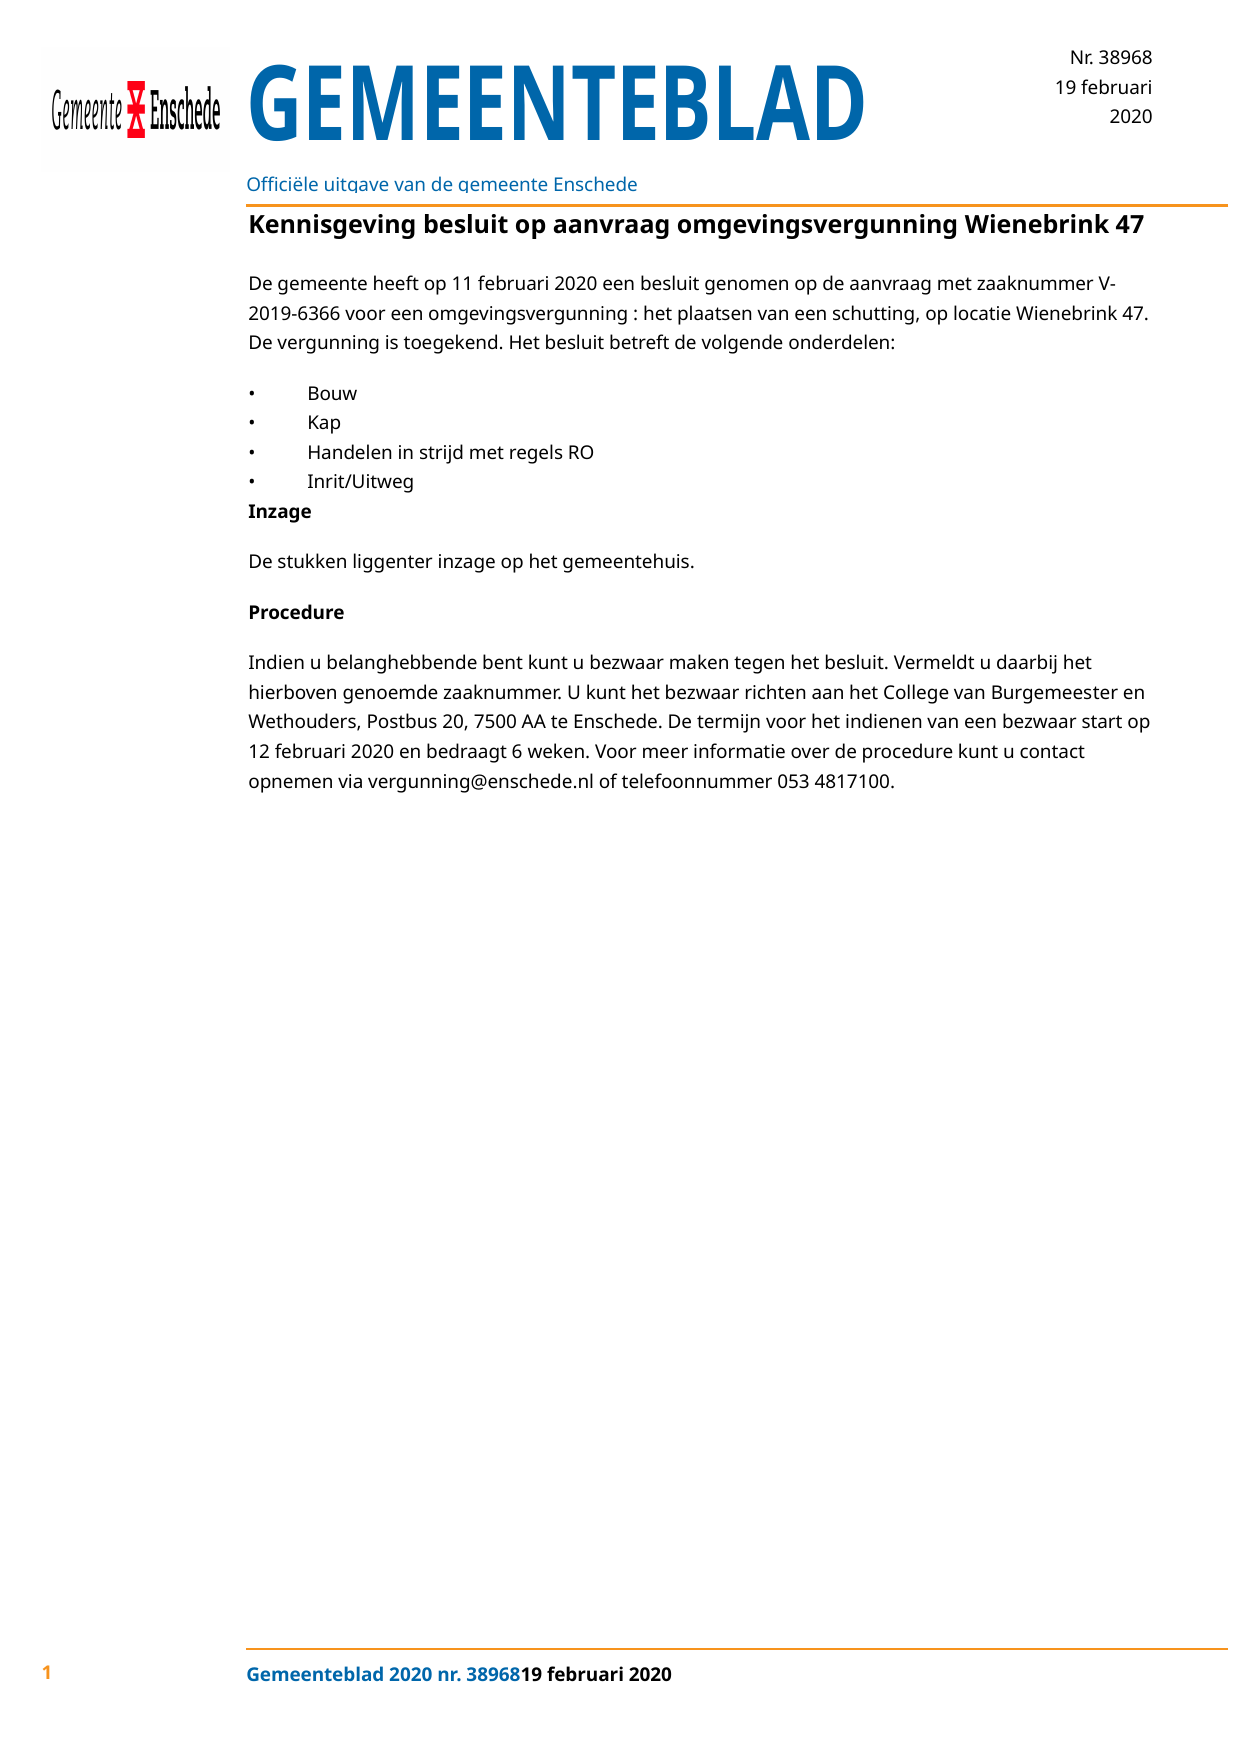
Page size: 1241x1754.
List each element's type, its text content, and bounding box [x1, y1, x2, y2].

list Inrit/Uitweg [248, 469, 1152, 494]
text Inzage [248, 498, 1152, 524]
text De stukken liggenter inzage op het gemeentehuis. [248, 549, 1152, 574]
picture [41, 47, 231, 172]
text Indien u belanghebbende bent kunt u bezwaar maken tegen het besluit. Vermeldt u daarbij het hierboven genoemde zaaknummer. U kunt het bezwaar richten aan het College van Burgemees­ter en Wethouders, Postbus 20, 7500 AA te Enschede. De termijn voor het indienen van een bezwaar start op 12 februari 2020 en bedraagt 6 weken. Voor meer informatie over de procedure kunt u contact opnemen via vergunning@enschede.nl of telefoonnummer 053 4817100. [248, 649, 1152, 793]
text Procedure [248, 599, 1152, 625]
text De gemeente heeft op 11 februari 2020 een besluit genomen op de aanvraag met zaaknummer V-2019-6366 voor een omgevingsvergunning : het plaatsen van een schutting, op locatie Wienebrink 47. De vergunning is toegekend. Het besluit betreft de volgende onderdelen: [248, 270, 1152, 355]
text Kennisgeving besluit op aanvraag omgevingsvergunning Wienebrink 47 [248, 207, 1152, 241]
list Bouw [248, 380, 1152, 406]
list Handelen in strijd met regels RO [248, 439, 1152, 465]
list Kap [248, 409, 1152, 435]
